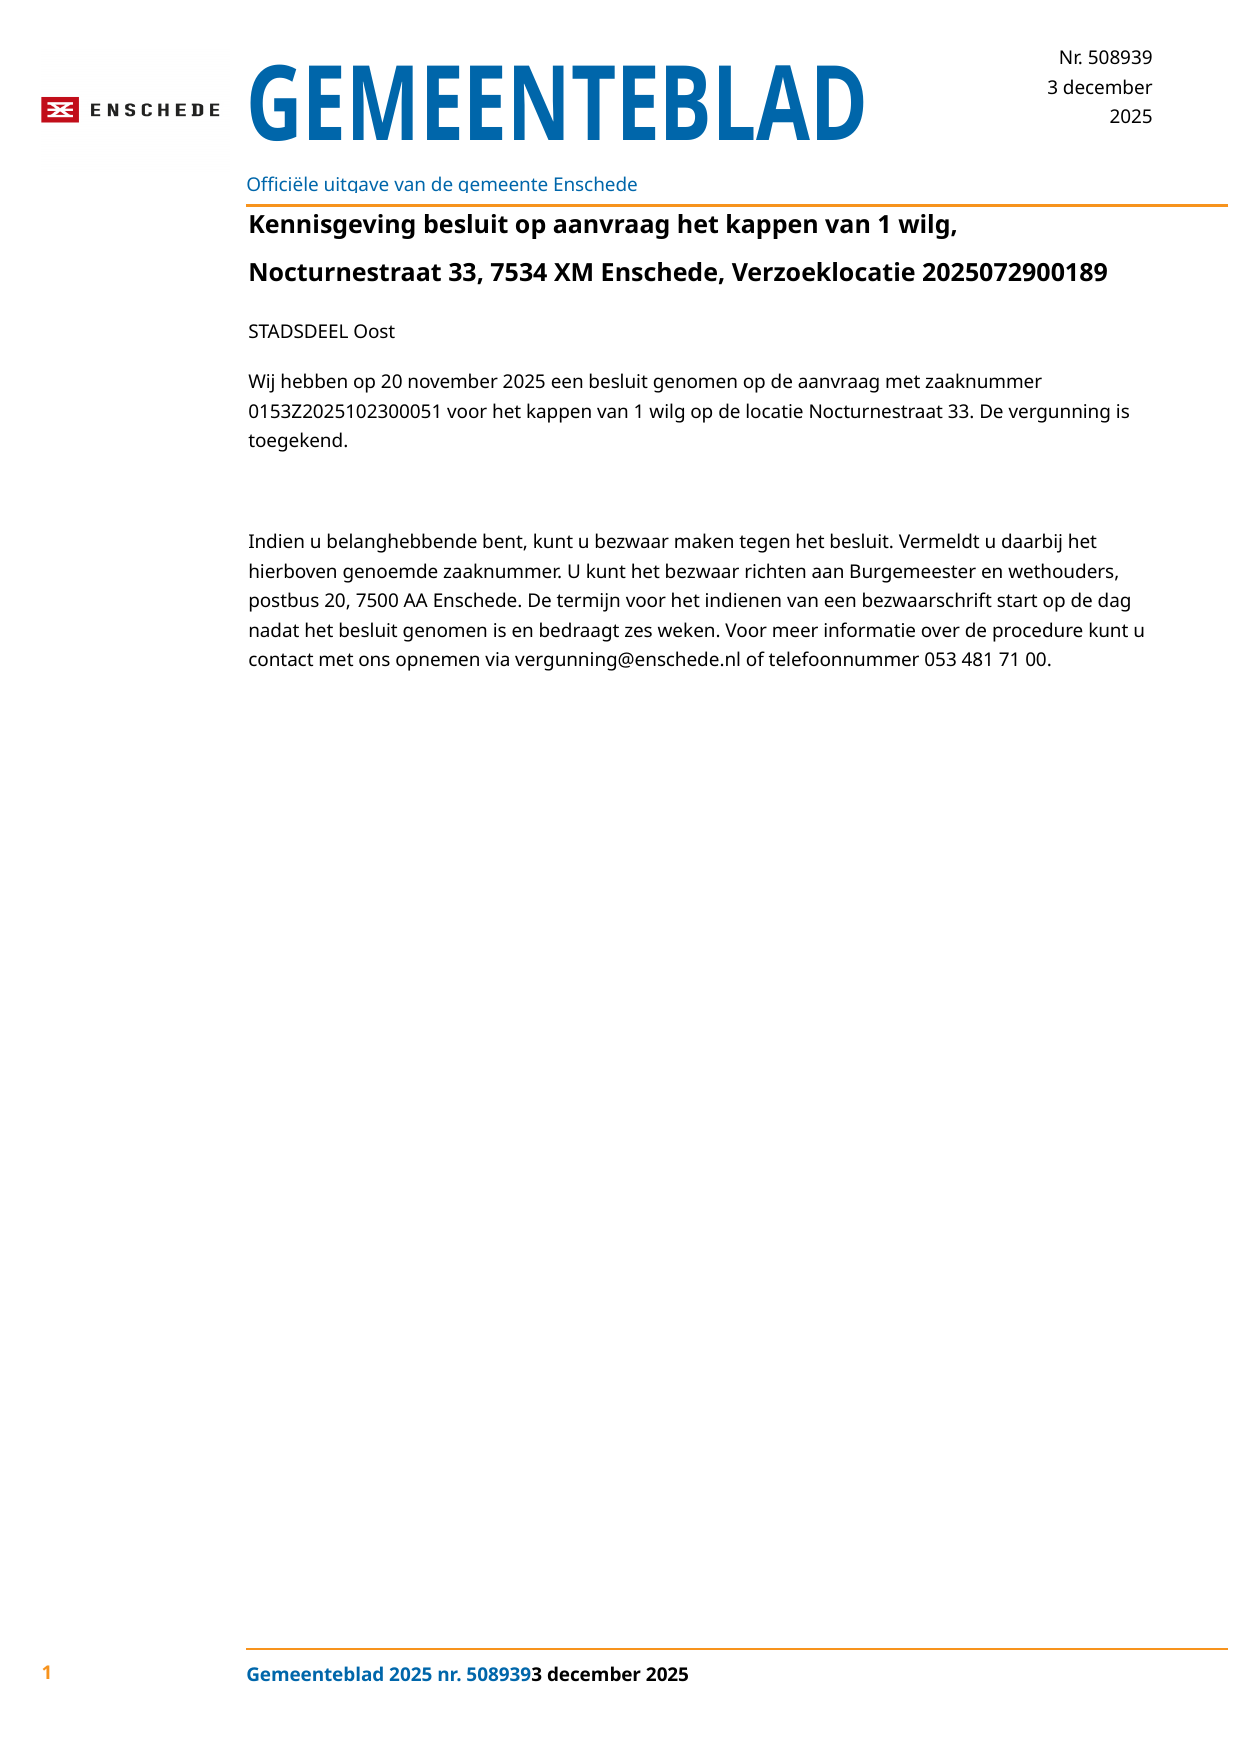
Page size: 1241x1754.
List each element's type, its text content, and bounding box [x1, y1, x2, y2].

picture [41, 47, 231, 172]
text STADSDEEL Oost [248, 318, 1152, 344]
text Indien u belanghebbende bent, kunt u bezwaar maken tegen het besluit. Vermeldt u daarbij het hierboven genoemde zaaknummer. U kunt het bezwaar richten aan Burgemeester en wethouders, postbus 20, 7500 AA Enschede. De termijn voor het indienen van een bezwaarschrift start op de dag nadat het besluit genomen is en bedraagt zes weken. Voor meer informatie over de procedure kunt u contact met ons opnemen via vergunning@enschede.nl of telefoonnummer 053 481 71 00. [248, 528, 1152, 672]
text Wij hebben op 20 november 2025 een besluit genomen op de aanvraag met zaaknummer 0153Z2025102300051 voor het kappen van 1 wilg op de locatie Nocturnestraat 33. De vergunning is toegekend. [248, 368, 1152, 453]
text Kennisgeving besluit op aanvraag het kappen van 1 wilg, Nocturnestraat 33, 7534 XM Enschede, Verzoeklocatie 2025072900189 [248, 207, 1152, 288]
